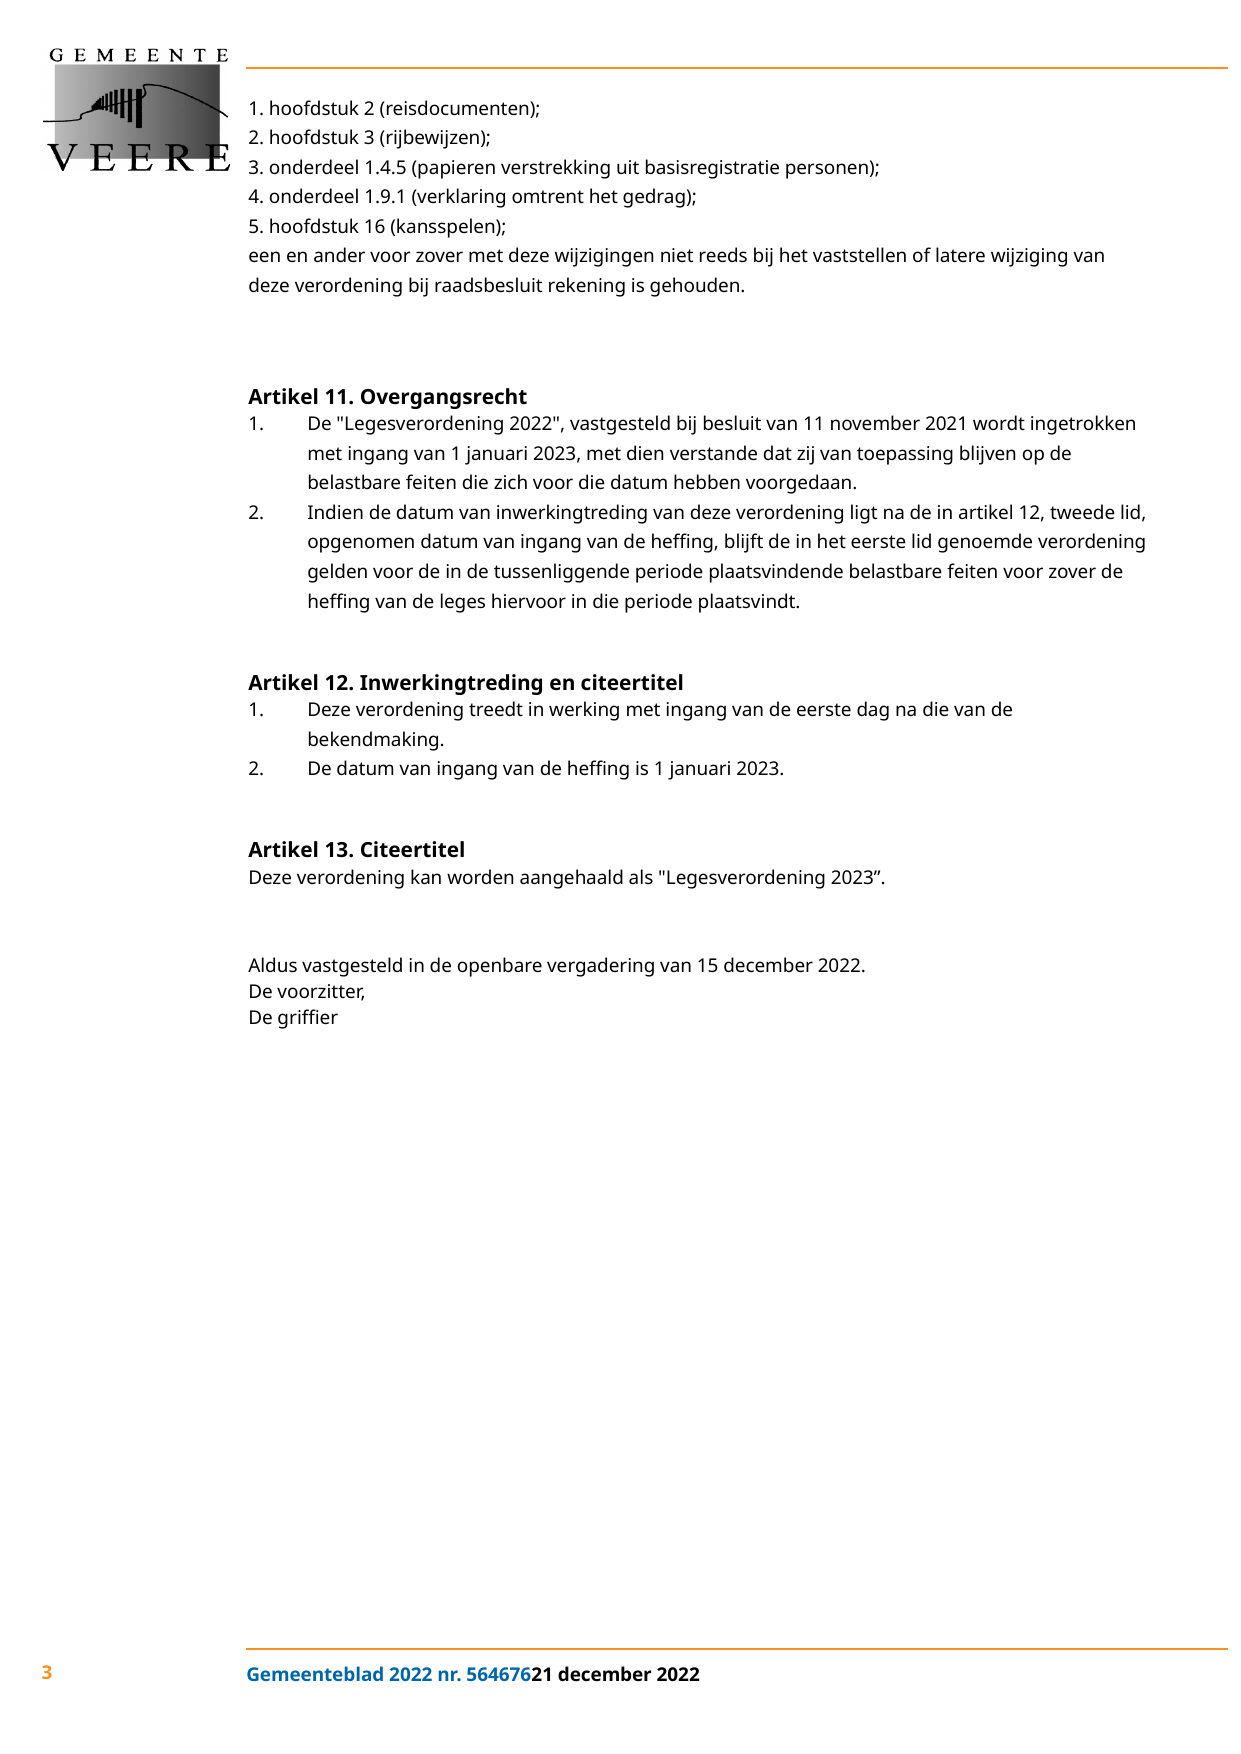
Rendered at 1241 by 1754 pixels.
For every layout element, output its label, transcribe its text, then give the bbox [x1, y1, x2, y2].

text De voorzitter, [248, 978, 1152, 1004]
list Indien de datum van inwerkingtreding van deze verordening ligt na de in artikel 12, tweede lid, opgenomen datum van ingang van de heffing, blijft de in het eerste lid genoemde verordening gelden voor de in de tussenliggende periode plaatsvindende belastbare feiten voor zover de heffing van de leges hiervoor in die periode plaatsvindt. [248, 499, 1152, 613]
list De datum van ingang van de heffing is 1 januari 2023. [248, 755, 1152, 781]
text Deze verordening kan worden aangehaald als "Legesverordening 2023”. [248, 864, 1152, 889]
text 2. hoofdstuk 3 (rijbewijzen); [248, 124, 1152, 150]
text 4. onderdeel 1.9.1 (verklaring omtrent het gedrag); [248, 183, 1152, 209]
list Deze verordening treedt in werking met ingang van de eerste dag na die van de bekendmaking. [248, 696, 1152, 752]
text 5. hoofdstuk 16 (kansspelen); [248, 213, 1152, 239]
text De griffier [248, 1004, 1152, 1030]
text Artikel 11. Overgangsrecht [248, 382, 1152, 410]
list De "Legesverordening 2022", vastgesteld bij besluit van 11 november 2021 wordt ingetrokken met ingang van 1 januari 2023, met dien verstande dat zij van toepassing blijven op de belastbare feiten die zich voor die datum hebben voorgedaan. [248, 410, 1152, 495]
text 3. onderdeel 1.4.5 (papieren verstrekking uit basisregistratie personen); [248, 154, 1152, 180]
text 1. hoofdstuk 2 (reisdocumenten); [248, 95, 1152, 121]
text Artikel 13. Citeertitel [248, 835, 1152, 864]
text een en ander voor zover met deze wijzigingen niet reeds bij het vaststellen of latere wijziging van deze verordening bij raadsbesluit rekening is gehouden. [248, 243, 1152, 298]
picture [41, 47, 231, 172]
text Artikel 12. Inwerkingtreding en citeertitel [248, 668, 1152, 696]
text Aldus vastgesteld in de openbare vergadering van 15 december 2022. [248, 953, 1152, 978]
